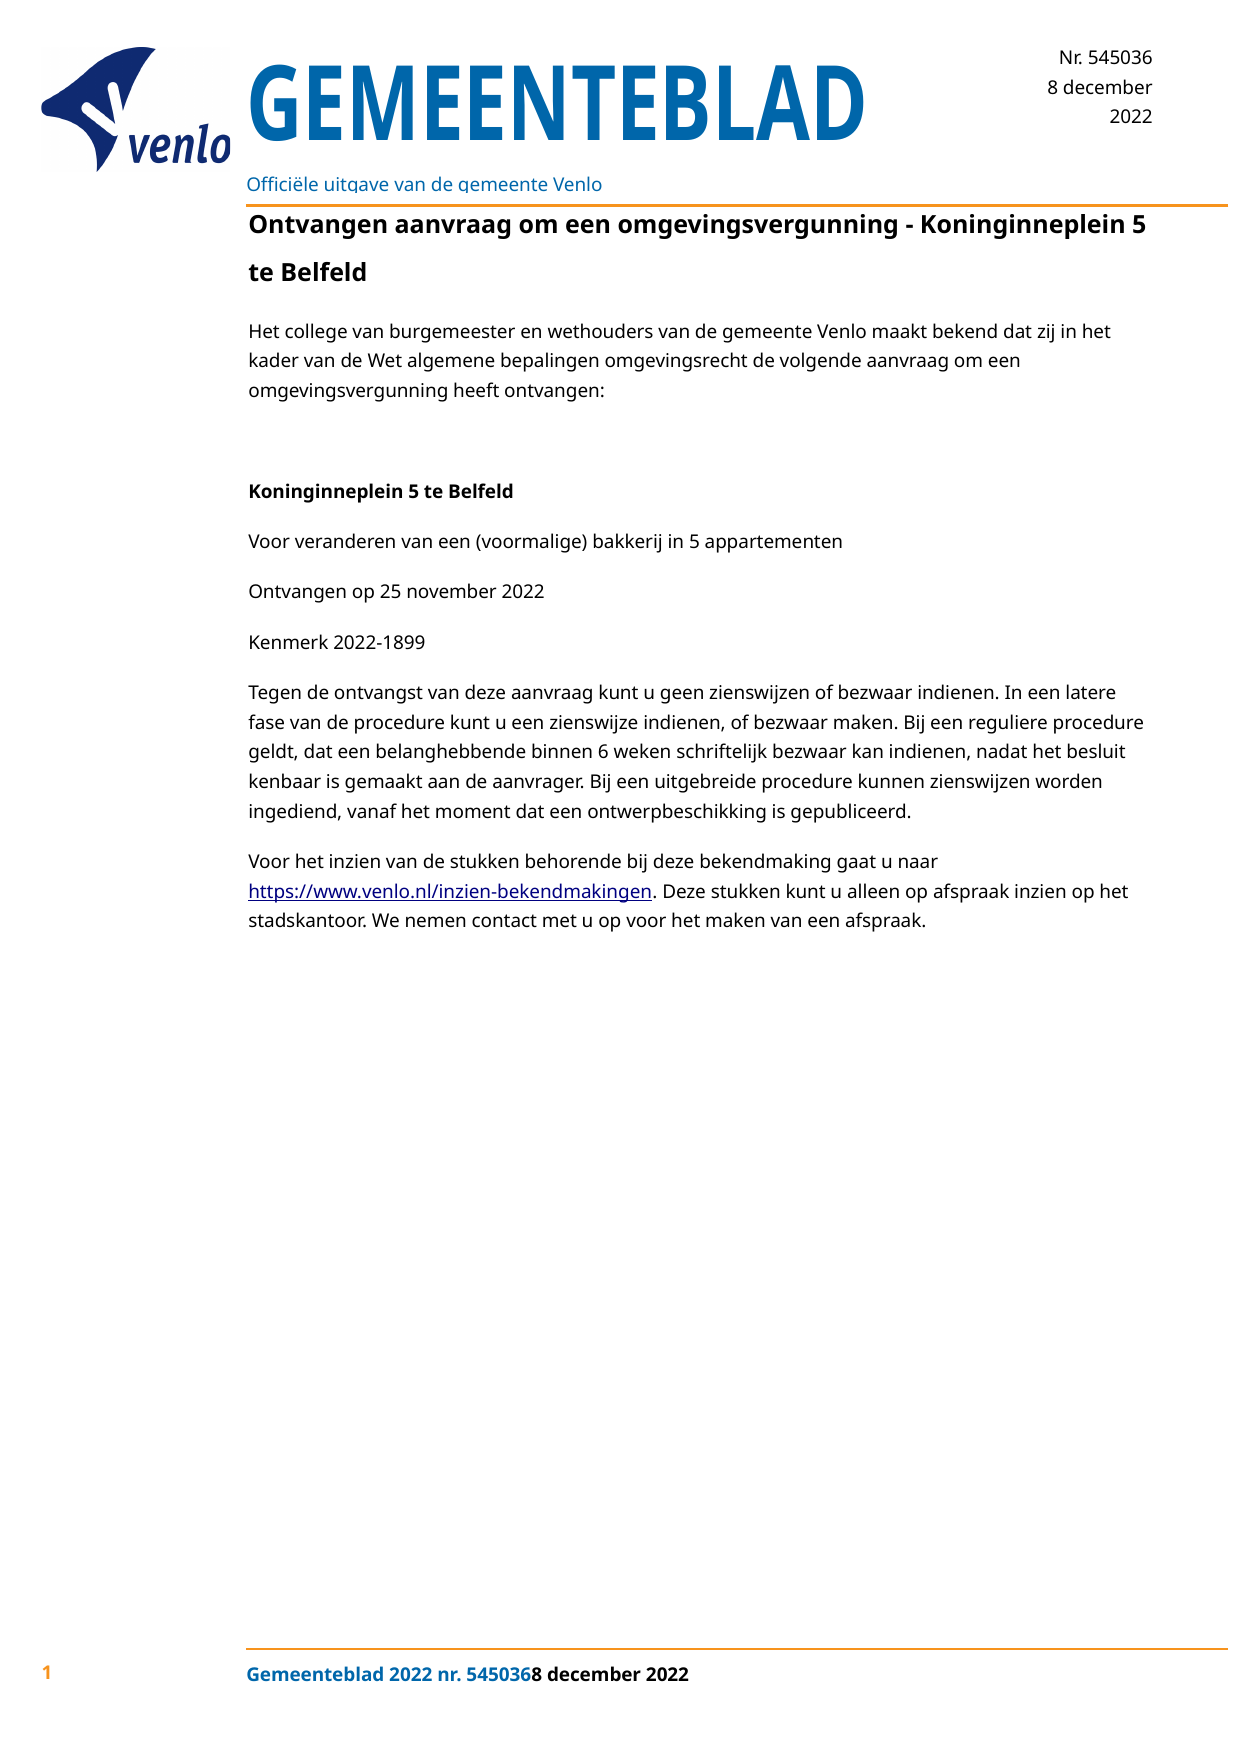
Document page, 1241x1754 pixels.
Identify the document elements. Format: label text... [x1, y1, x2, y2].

text Ontvangen aanvraag om een omgevingsvergunning - Koninginneplein 5 te Belfeld [248, 207, 1152, 288]
text Ontvangen op 25 november 2022 [248, 579, 1152, 604]
text Voor het inzien van de stukken behorende bij deze bekendmaking gaat u naar https://www.venlo.nl/inzien-bekendmakingen. Deze stukken kunt u alleen op afspraak inzien op het stadskantoor. We nemen contact met u op voor het maken van een afspraak. [248, 848, 1152, 933]
text Het college van burgemeester en wethouders van de gemeente Venlo maakt bekend dat zij in het kader van de Wet algemene bepalingen omgevingsrecht de volgende aanvraag om een omgevingsvergunning heeft ontvangen: [248, 318, 1152, 403]
text Voor veranderen van een (voormalige) bakkerij in 5 appartementen [248, 528, 1152, 554]
picture [41, 47, 231, 172]
text Koninginneplein 5 te Belfeld [248, 478, 1152, 504]
text Kenmerk 2022-1899 [248, 629, 1152, 655]
text Tegen de ontvangst van deze aanvraag kunt u geen zienswijzen of bezwaar indienen. In een latere fase van de procedure kunt u een zienswijze indienen, of bezwaar maken. Bij een reguliere procedure geldt, dat een belanghebbende binnen 6 weken schriftelijk bezwaar kan indienen, nadat het besluit kenbaar is gemaakt aan de aanvrager. Bij een uitgebreide procedure kunnen zienswijzen worden ingediend, vanaf het moment dat een ontwerpbeschikking is gepubliceerd. [248, 679, 1152, 824]
